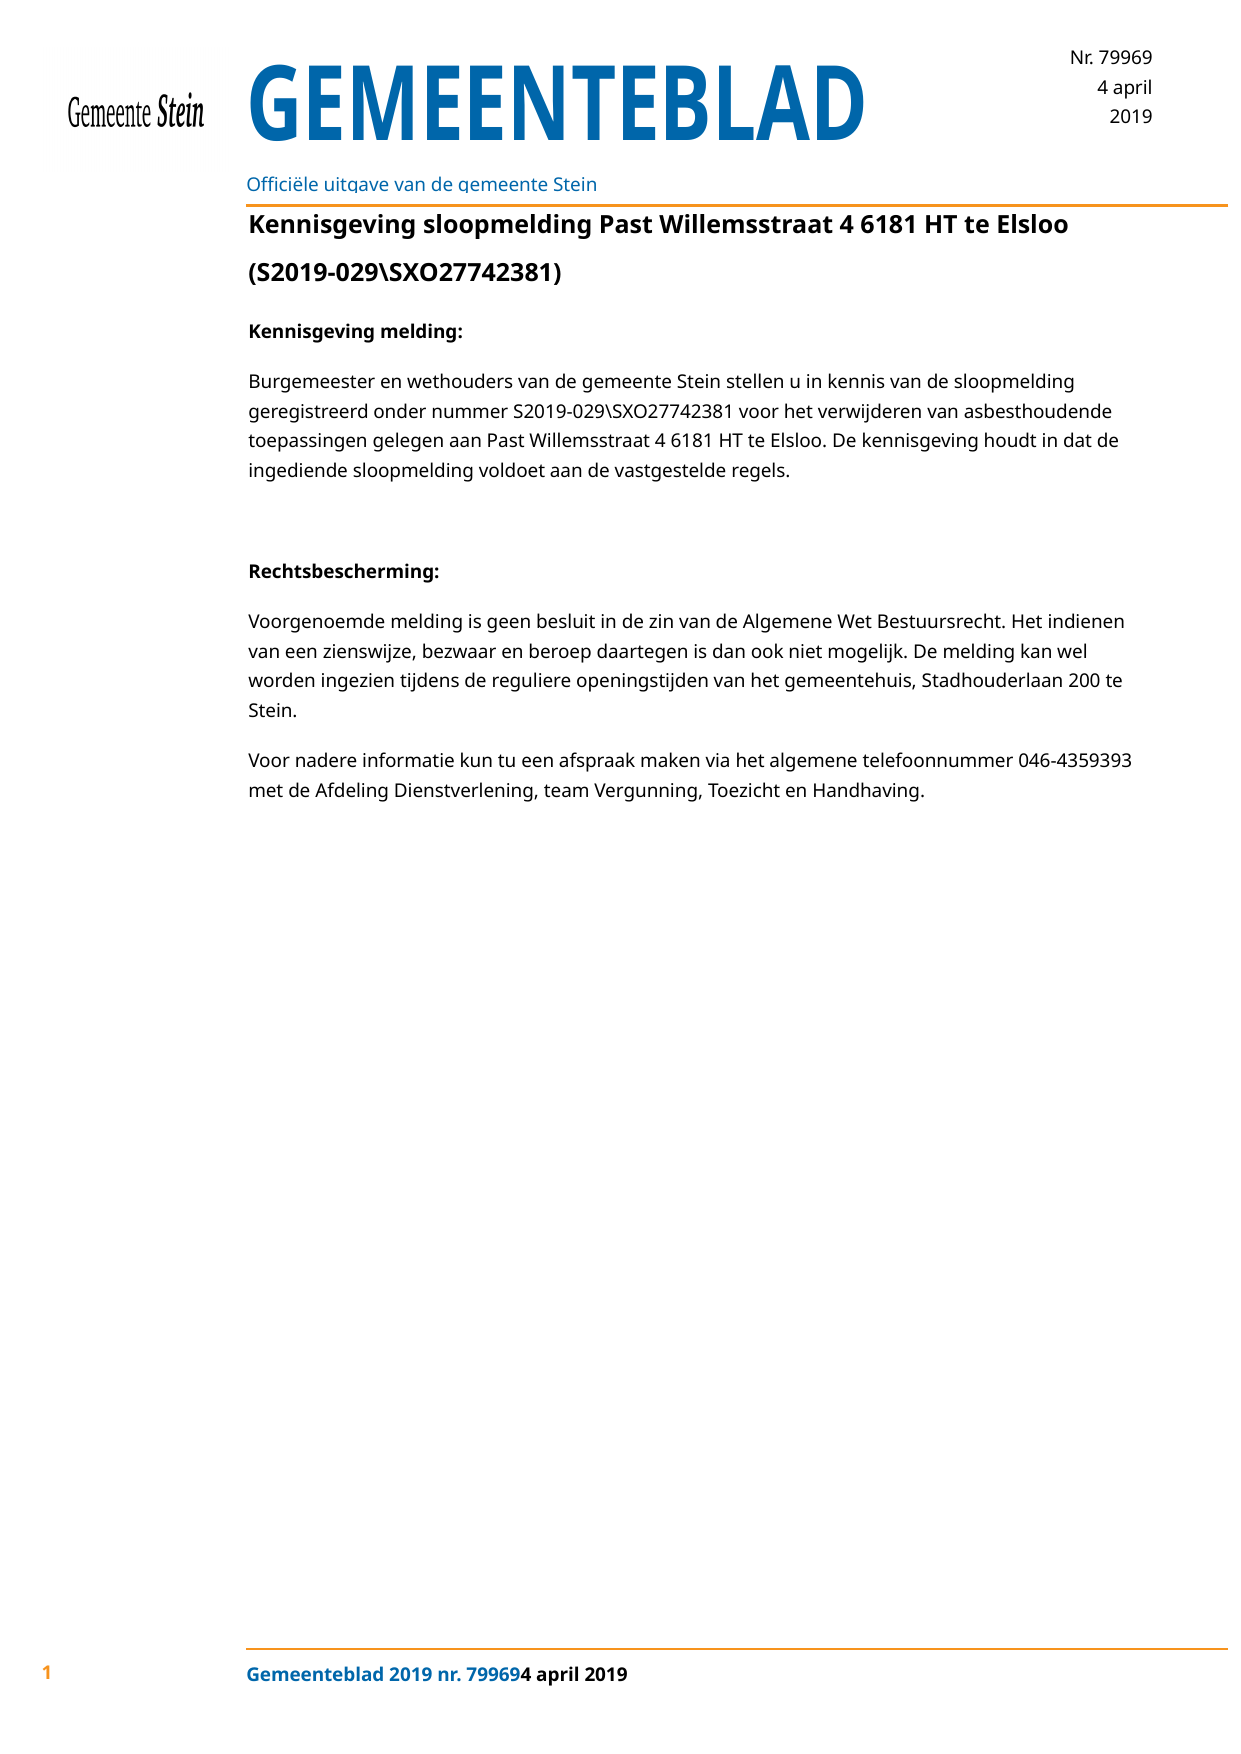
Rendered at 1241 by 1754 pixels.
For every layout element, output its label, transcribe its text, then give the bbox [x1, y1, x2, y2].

text Voor nadere informatie kun tu een afspraak maken via het algemene telefoonnummer 046-4359393 met de Afdeling Dienstverlening, team Vergunning, Toezicht en Handhaving. [248, 747, 1152, 803]
text Kennisgeving melding: [248, 318, 1152, 344]
text Voorgenoemde melding is geen besluit in de zin van de Algemene Wet Bestuursrecht. Het indienen van een zienswijze, bezwaar en beroep daartegen is dan ook niet mogelijk. De melding kan wel worden ingezien tijdens de reguliere openingstijden van het gemeentehuis, Stadhouderlaan 200 te Stein. [248, 608, 1152, 723]
text Kennisgeving sloopmelding Past Willemsstraat 4 6181 HT te Elsloo (S2019-029\SXO27742381) [248, 207, 1152, 288]
text Rechtsbescherming: [248, 558, 1152, 584]
picture [41, 47, 231, 172]
text Burgemeester en wethouders van de gemeente Stein stellen u in kennis van de sloopmelding geregistreerd onder nummer S2019-029\SXO27742381 voor het verwijderen van asbesthoudende toepassingen gelegen aan Past Willemsstraat 4 6181 HT te Elsloo. De kennisgeving houdt in dat de ingediende sloopmelding voldoet aan de vastgestelde regels. [248, 368, 1152, 483]
